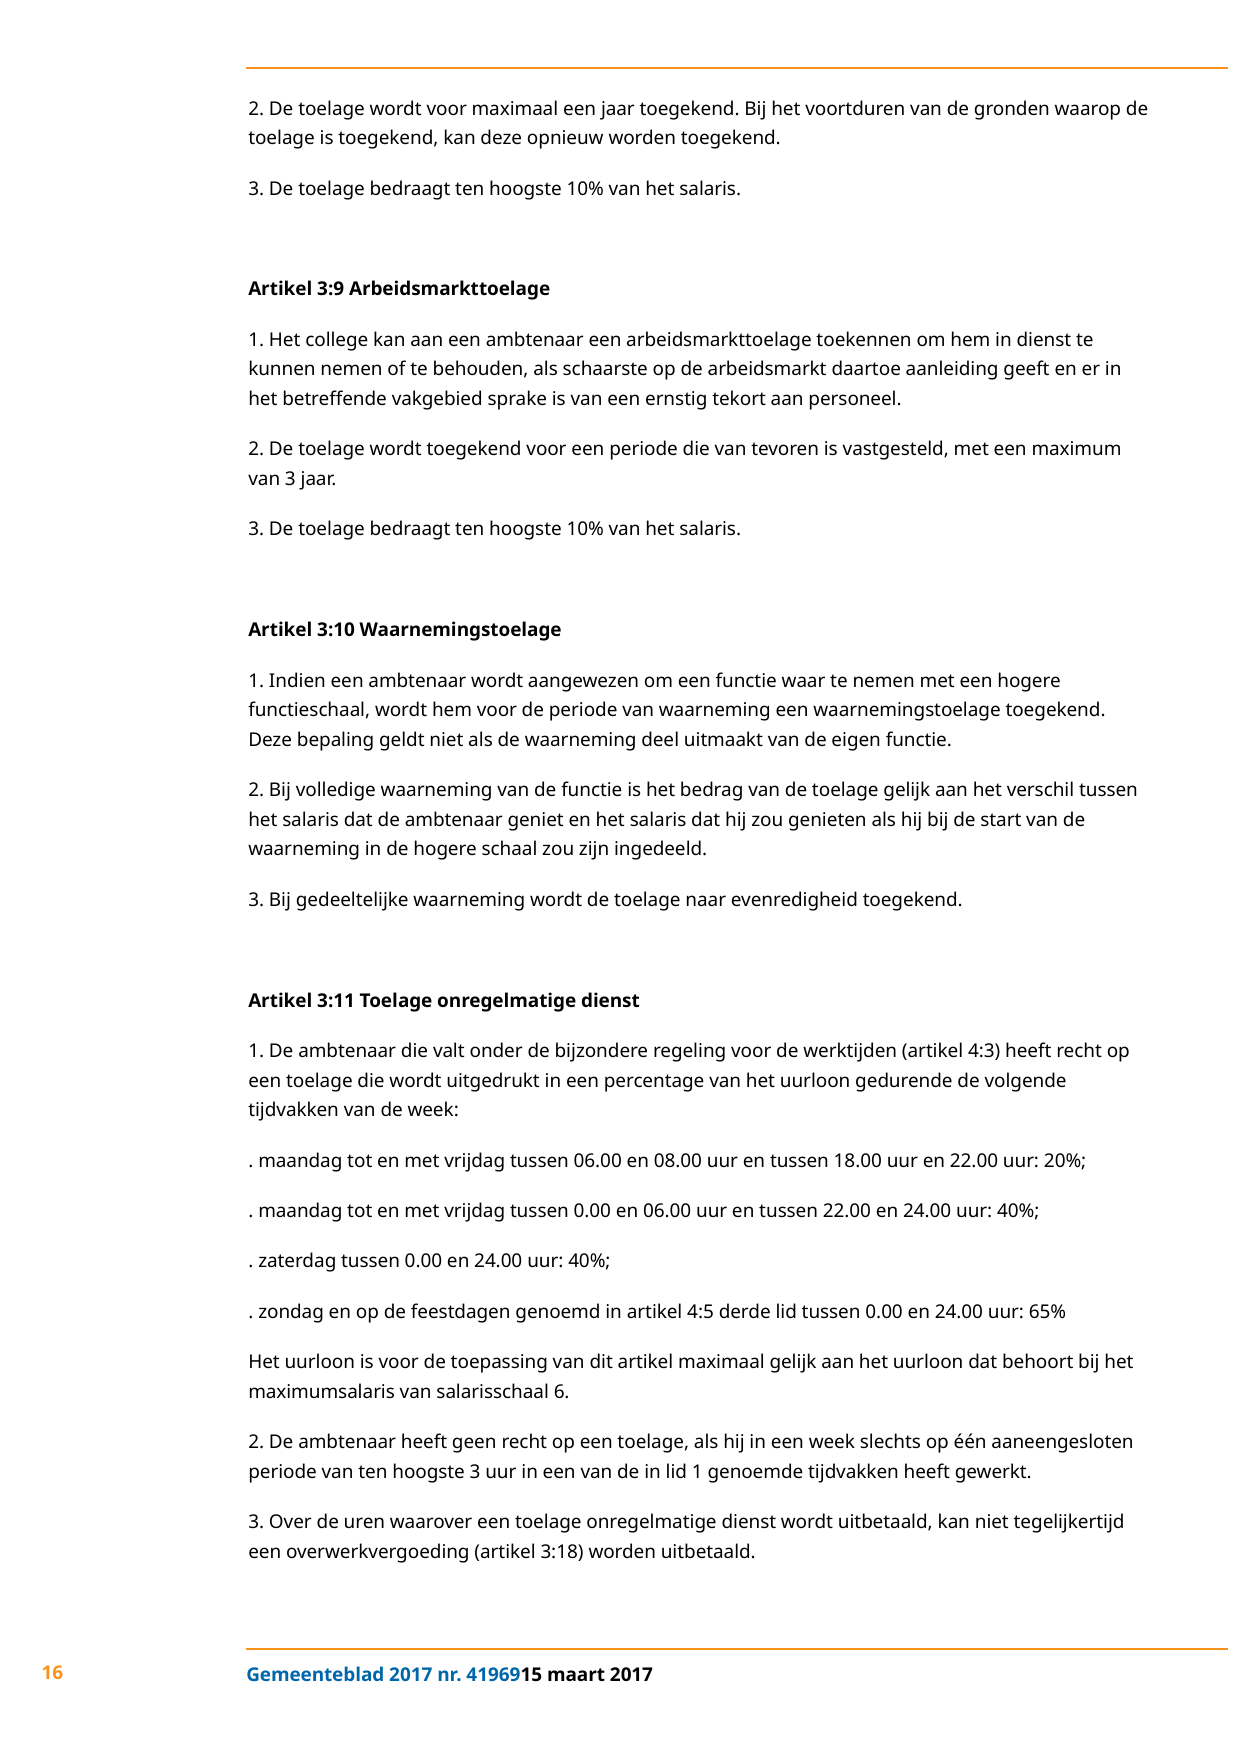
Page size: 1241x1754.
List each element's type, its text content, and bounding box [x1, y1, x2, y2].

text 2. De ambtenaar heeft geen recht op een toelage, als hij in een week slechts op één aaneengesloten periode van ten hoogste 3 uur in een van de in lid 1 genoemde tijdvakken heeft gewerkt. [248, 1428, 1152, 1484]
text 2. De toelage wordt voor maximaal een jaar toegekend. Bij het voortduren van de gronden waarop de toelage is toegekend, kan deze opnieuw worden toegekend. [248, 95, 1152, 150]
picture [41, 47, 231, 172]
text Artikel 3:11 Toelage onregelmatige dienst [248, 987, 1152, 1013]
text 3. Over de uren waarover een toelage onregelmatige dienst wordt uitbetaald, kan niet tegelijkertijd een overwerkvergoeding (artikel 3:18) worden uitbetaald. [248, 1508, 1152, 1564]
text Artikel 3:9 Arbeidsmarkttoelage [248, 276, 1152, 301]
text 1. Indien een ambtenaar wordt aangewezen om een functie waar te nemen met een hogere functieschaal, wordt hem voor de periode van waarneming een waarnemingstoelage toegekend. Deze bepaling geldt niet als de waarneming deel uitmaakt van de eigen functie. [248, 667, 1152, 752]
text Artikel 3:10 Waarnemingstoelage [248, 616, 1152, 642]
text 2. De toelage wordt toegekend voor een periode die van tevoren is vastgesteld, met een maximum van 3 jaar. [248, 436, 1152, 491]
text Het uurloon is voor de toepassing van dit artikel maximaal gelijk aan het uurloon dat behoort bij het maximumsalaris van salarisschaal 6. [248, 1348, 1152, 1404]
text 3. De toelage bedraagt ten hoogste 10% van het salaris. [248, 516, 1152, 541]
text . zondag en op de feestdagen genoemd in artikel 4:5 derde lid tussen 0.00 en 24.00 uur: 65% [248, 1298, 1152, 1324]
text 1. De ambtenaar die valt onder de bijzondere regeling voor de werktijden (artikel 4:3) heeft recht op een toelage die wordt uitgedrukt in een percentage van het uurloon gedurende de volgende tijdvakken van de week: [248, 1037, 1152, 1122]
text 2. Bij volledige waarneming van de functie is het bedrag van de toelage gelijk aan het verschil tussen het salaris dat de ambtenaar geniet en het salaris dat hij zou genieten als hij bij de start van de waarneming in de hogere schaal zou zijn ingedeeld. [248, 776, 1152, 861]
text . zaterdag tussen 0.00 en 24.00 uur: 40%; [248, 1248, 1152, 1273]
text 3. De toelage bedraagt ten hoogste 10% van het salaris. [248, 175, 1152, 201]
text . maandag tot en met vrijdag tussen 06.00 en 08.00 uur en tussen 18.00 uur en 22.00 uur: 20%; [248, 1147, 1152, 1173]
text . maandag tot en met vrijdag tussen 0.00 en 06.00 uur en tussen 22.00 en 24.00 uur: 40%; [248, 1197, 1152, 1223]
text 1. Het college kan aan een ambtenaar een arbeidsmarkttoelage toekennen om hem in dienst te kunnen nemen of te behouden, als schaarste op de arbeidsmarkt daartoe aanleiding geeft en er in het betreffende vakgebied sprake is van een ernstig tekort aan personeel. [248, 326, 1152, 411]
text 3. Bij gedeeltelijke waarneming wordt de toelage naar evenredigheid toegekend. [248, 886, 1152, 912]
